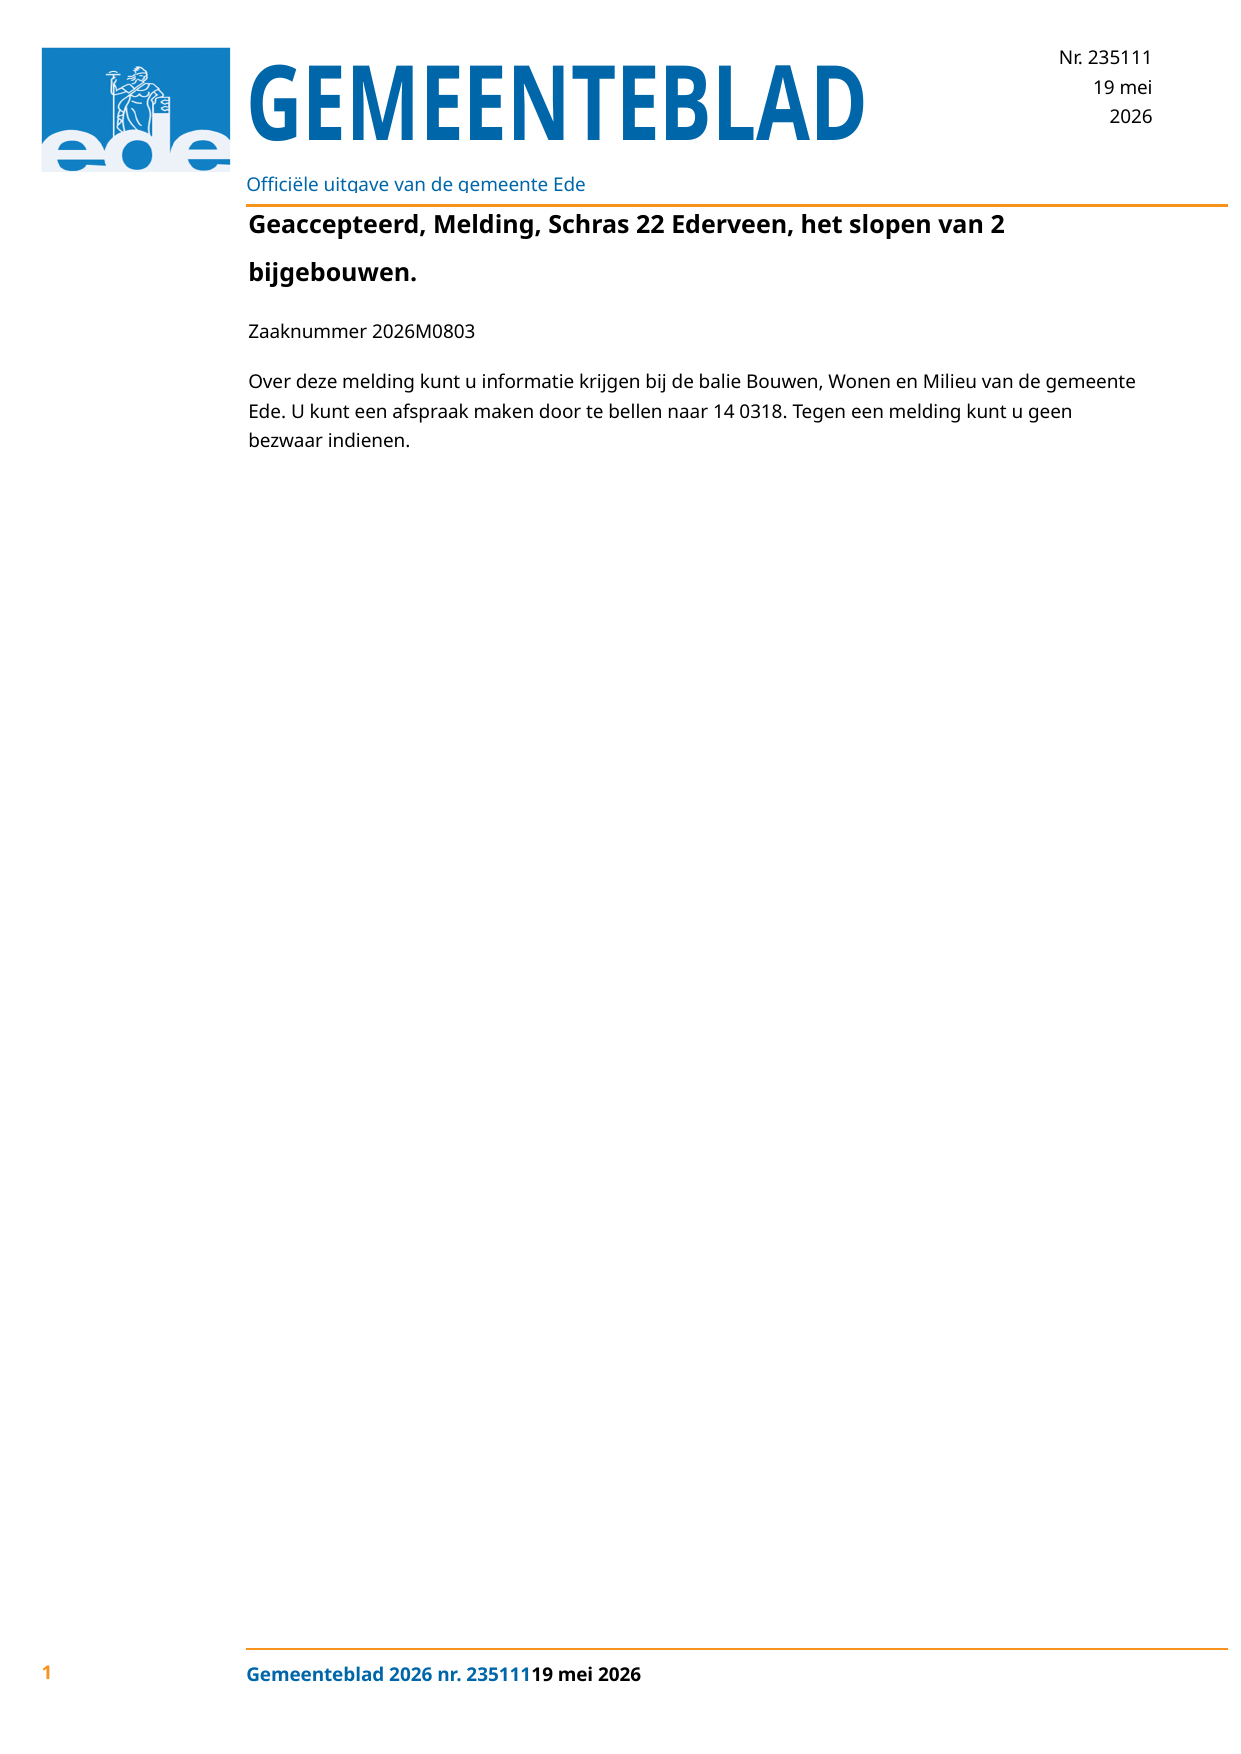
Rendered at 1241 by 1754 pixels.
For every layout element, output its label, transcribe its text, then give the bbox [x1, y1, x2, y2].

text Zaaknummer 2026M0803 [248, 318, 1152, 344]
picture [41, 47, 231, 172]
text Over deze melding kunt u informatie krijgen bij de balie Bouwen, Wonen en Milieu van de gemeente Ede. U kunt een afspraak maken door te bellen naar 14 0318. Tegen een melding kunt u geen bezwaar indienen. [248, 368, 1152, 453]
text Geaccepteerd, Melding, Schras 22 Ederveen, het slopen van 2 bijgebouwen. [248, 207, 1152, 288]
